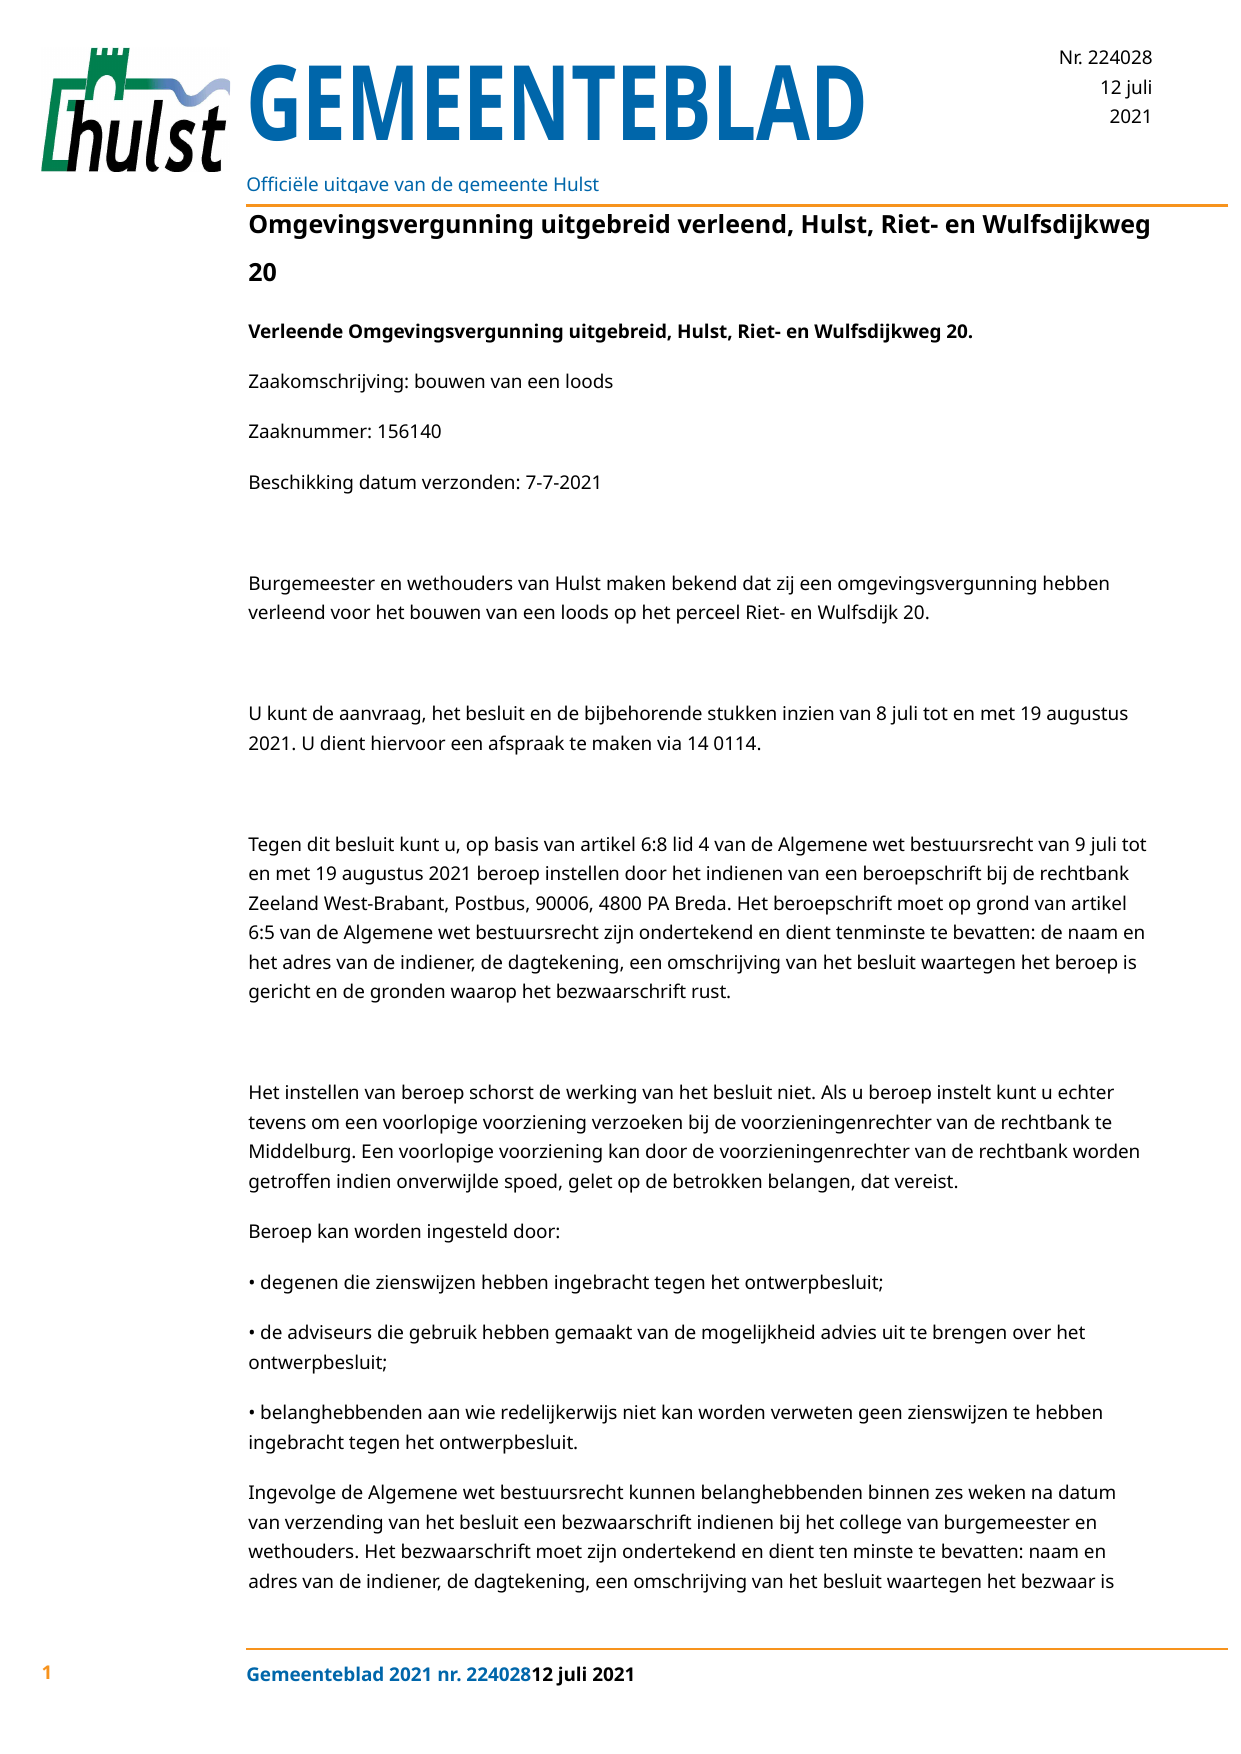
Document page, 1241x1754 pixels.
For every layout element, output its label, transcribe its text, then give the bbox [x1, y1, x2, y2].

picture [41, 47, 231, 172]
text • de adviseurs die gebruik hebben gemaakt van de mogelijkheid advies uit te brengen over het ontwerpbesluit; [248, 1319, 1152, 1375]
text Zaaknummer: 156140 [248, 419, 1152, 444]
text U kunt de aanvraag, het besluit en de bijbehorende stukken inzien van 8 juli tot en met 19 augustus 2021. U dient hiervoor een afspraak te maken via 14 0114. [248, 700, 1152, 756]
text Het instellen van beroep schorst de werking van het besluit niet. Als u beroep instelt kunt u echter tevens om een voorlopige voorziening verzoeken bij de voorzieningenrechter van de rechtbank te Middelburg. Een voorlopige voorziening kan door de voorzieningenrechter van de rechtbank worden getroffen indien onverwijlde spoed, gelet op de betrokken belangen, dat vereist. [248, 1079, 1152, 1194]
text • degenen die zienswijzen hebben ingebracht tegen het ontwerpbesluit; [248, 1269, 1152, 1295]
text Ingevolge de Algemene wet bestuursrecht kunnen belanghebbenden binnen zes weken na datum van verzending van het besluit een bezwaarschrift indienen bij het college van burgemeester en wethouders. Het bezwaarschrift moet zijn ondertekend en dient ten minste te bevatten: naam en adres van de indiener, de dagtekening, een omschrijving van het besluit waartegen het bezwaar is [248, 1479, 1152, 1594]
text Beroep kan worden ingesteld door: [248, 1219, 1152, 1244]
text Omgevingsvergunning uitgebreid verleend, Hulst, Riet- en Wulfsdijkweg 20 [248, 207, 1152, 288]
text Beschikking datum verzonden: 7-7-2021 [248, 469, 1152, 495]
text Burgemeester en wethouders van Hulst maken bekend dat zij een omgevingsvergunning hebben verleend voor het bouwen van een loods op het perceel Riet- en Wulfsdijk 20. [248, 570, 1152, 625]
text Verleende Omgevingsvergunning uitgebreid, Hulst, Riet- en Wulfsdijkweg 20. [248, 318, 1152, 344]
text Zaakomschrijving: bouwen van een loods [248, 368, 1152, 394]
text Tegen dit besluit kunt u, op basis van artikel 6:8 lid 4 van de Algemene wet bestuursrecht van 9 juli tot en met 19 augustus 2021 beroep instellen door het indienen van een beroepschrift bij de rechtbank Zeeland West-Brabant, Postbus, 90006, 4800 PA Breda. Het beroepschrift moet op grond van artikel 6:5 van de Algemene wet bestuursrecht zijn ondertekend en dient tenminste te bevatten: de naam en het adres van de indiener, de dagtekening, een omschrijving van het besluit waartegen het beroep is gericht en de gronden waarop het bezwaarschrift rust. [248, 831, 1152, 1004]
text • belanghebbenden aan wie redelijkerwijs niet kan worden verweten geen zienswijzen te hebben ingebracht tegen het ontwerpbesluit. [248, 1399, 1152, 1455]
